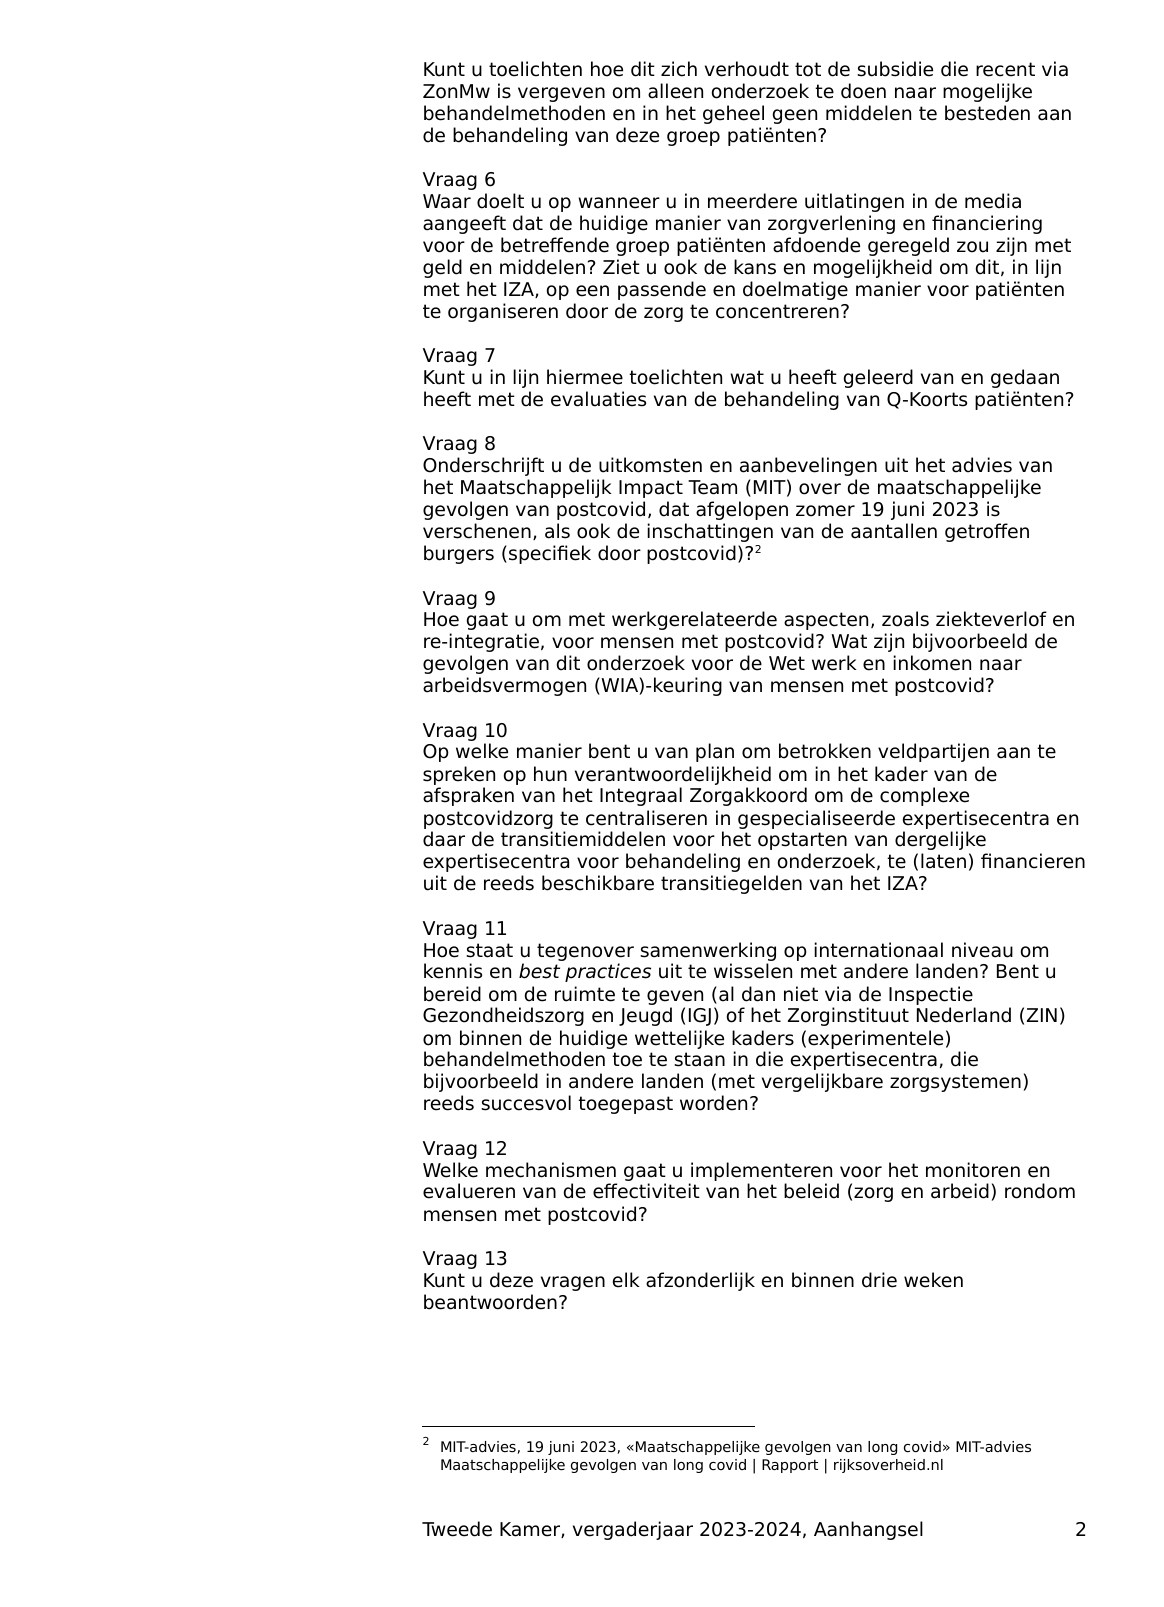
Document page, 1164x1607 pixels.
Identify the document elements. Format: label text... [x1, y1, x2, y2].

text Vraag 13 [422, 1248, 1087, 1269]
text Hoe staat u tegenover samenwerking op internationaal niveau om kennis en best practices uit te wisselen met andere landen? Bent u bereid om de ruimte te geven (al dan niet via de Inspectie Gezondheidszorg en Jeugd (IGJ) of het Zorginstituut Nederland (ZIN) om binnen de huidige wettelijke kaders (experimentele) behandelmethoden toe te staan in die expertisecentra, die bijvoorbeeld in andere landen (met vergelijkbare zorgsystemen) reeds succesvol toegepast worden? [422, 939, 1087, 1115]
text Vraag 11 [422, 917, 1087, 939]
text Op welke manier bent u van plan om betrokken veldpartijen aan te spreken op hun verantwoordelijkheid om in het kader van de afspraken van het Integraal Zorgakkoord om de complexe postcovidzorg te centraliseren in gespecialiseerde expertisecentra en daar de transitiemiddelen voor het opstarten van dergelijke expertisecentra voor behandeling en onderzoek, te (laten) financieren uit de reeds beschikbare transitiegelden van het IZA? [422, 741, 1087, 895]
text Waar doelt u op wanneer u in meerdere uitlatingen in de media aangeeft dat de huidige manier van zorgverlening en financiering voor de betreffende groep patiënten afdoende geregeld zou zijn met geld en middelen? Ziet u ook de kans en mogelijkheid om dit, in lijn met het IZA, op een passende en doelmatige manier voor patiënten te organiseren door de zorg te concentreren? [422, 191, 1087, 323]
text MIT-advies, 19 juni 2023, «Maatschappelijke gevolgen van long covid» MIT-advies Maatschappelijke gevolgen van long covid | Rapport | rijksoverheid.nl [422, 1435, 1087, 1474]
text Kunt u in lijn hiermee toelichten wat u heeft geleerd van en gedaan heeft met de evaluaties van de behandeling van Q-Koorts patiënten? [422, 367, 1087, 411]
text Kunt u toelichten hoe dit zich verhoudt tot de subsidie die recent via ZonMw is vergeven om alleen onderzoek te doen naar mogelijke behandelmethoden en in het geheel geen middelen te besteden aan de behandeling van deze groep patiënten? [422, 59, 1087, 147]
text Welke mechanismen gaat u implementeren voor het monitoren en evalueren van de effectiviteit van het beleid (zorg en arbeid) rondom mensen met postcovid? [422, 1159, 1087, 1225]
text Vraag 12 [422, 1137, 1087, 1159]
text Hoe gaat u om met werkgerelateerde aspecten, zoals ziekteverlof en re-integratie, voor mensen met postcovid? Wat zijn bijvoorbeeld de gevolgen van dit onderzoek voor de Wet werk en inkomen naar arbeidsvermogen (WIA)-keuring van mensen met postcovid? [422, 609, 1087, 697]
text Vraag 7 [422, 345, 1087, 367]
text Vraag 9 [422, 587, 1087, 609]
text Vraag 6 [422, 169, 1087, 191]
text Kunt u deze vragen elk afzonderlijk en binnen drie weken beantwoorden? [422, 1269, 1087, 1313]
text Vraag 10 [422, 719, 1087, 741]
text Vraag 8 [422, 433, 1087, 455]
text Onderschrijft u de uitkomsten en aanbevelingen uit het advies van het Maatschappelijk Impact Team (MIT) over de maatschappelijke gevolgen van postcovid, dat afgelopen zomer 19 juni 2023 is verschenen, als ook de inschattingen van de aantallen getroffen burgers (specifiek door postcovid)? [422, 455, 1087, 565]
